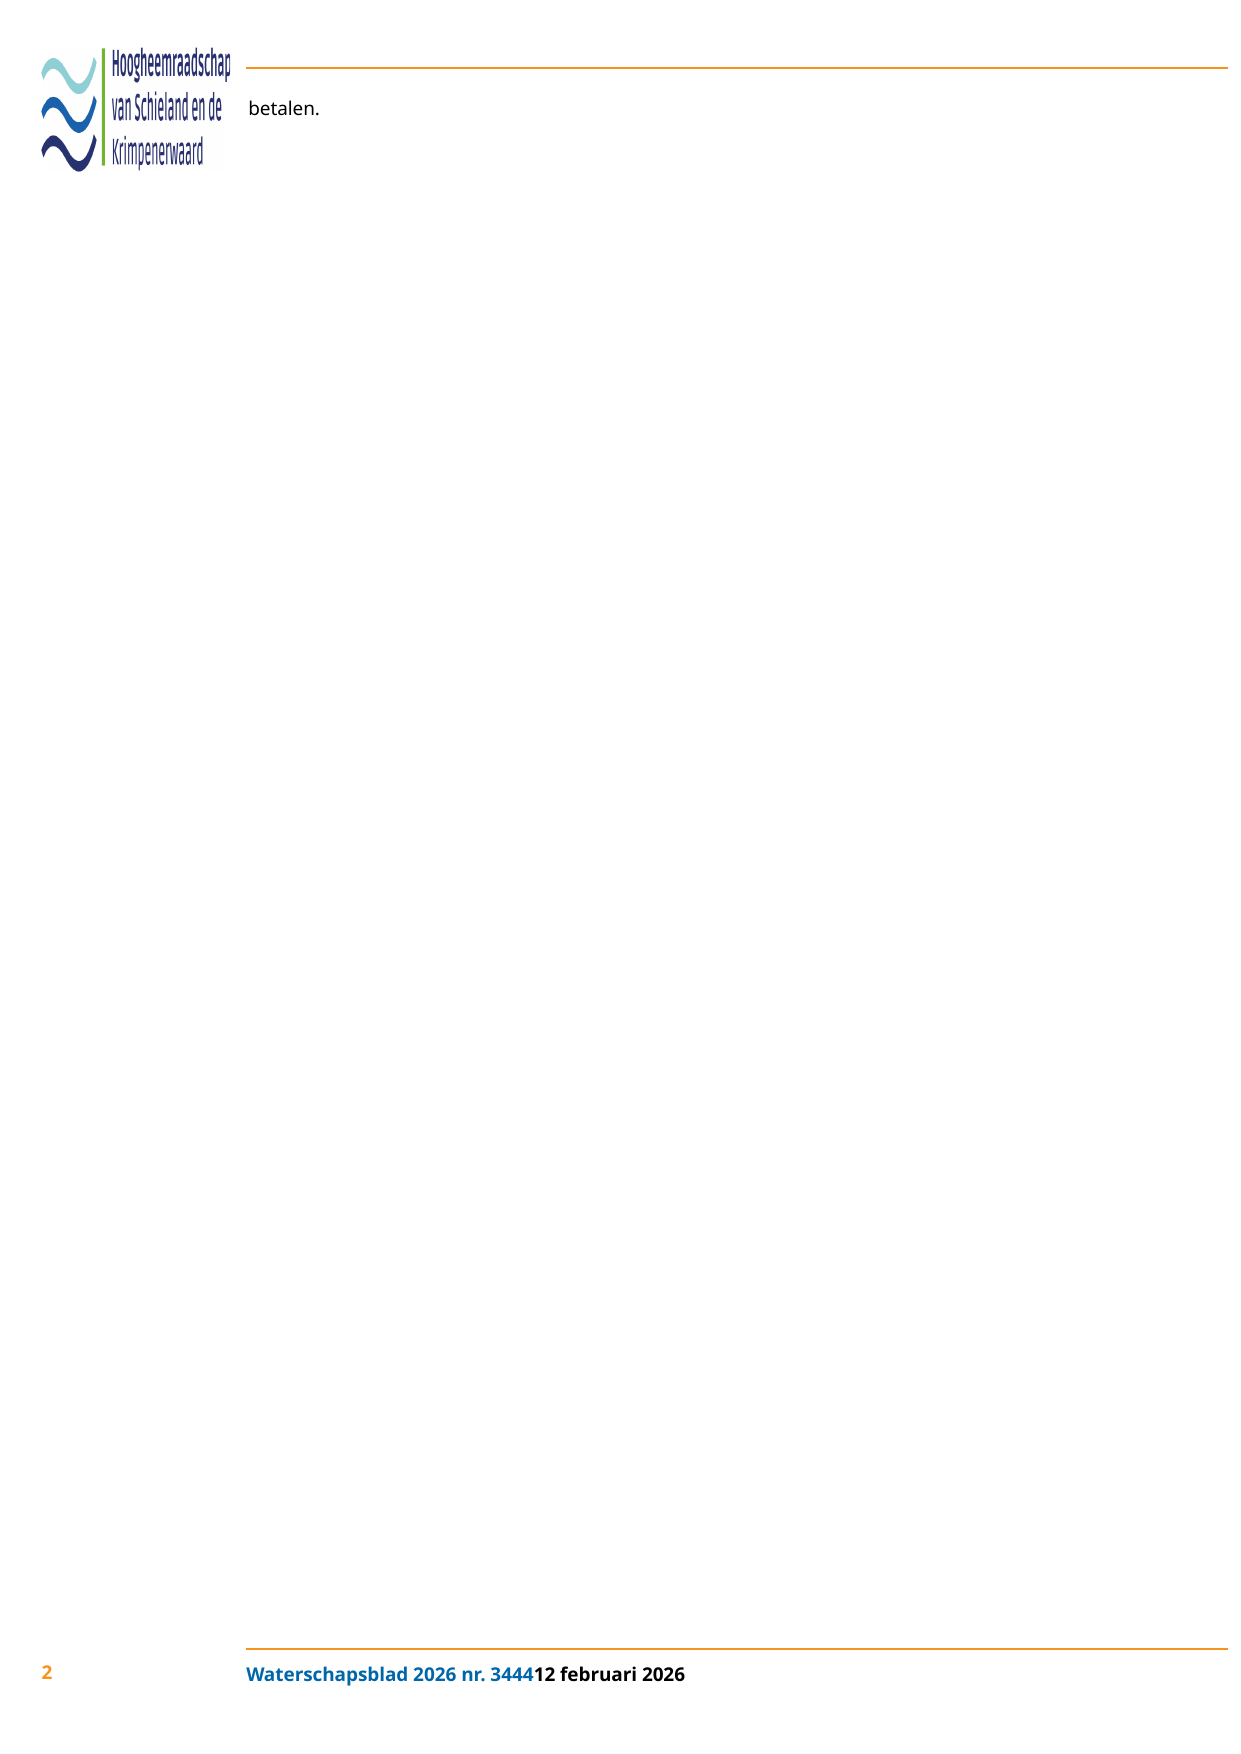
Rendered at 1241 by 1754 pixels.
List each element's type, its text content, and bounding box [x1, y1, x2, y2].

picture [41, 47, 231, 172]
text betalen. [248, 95, 1152, 121]
